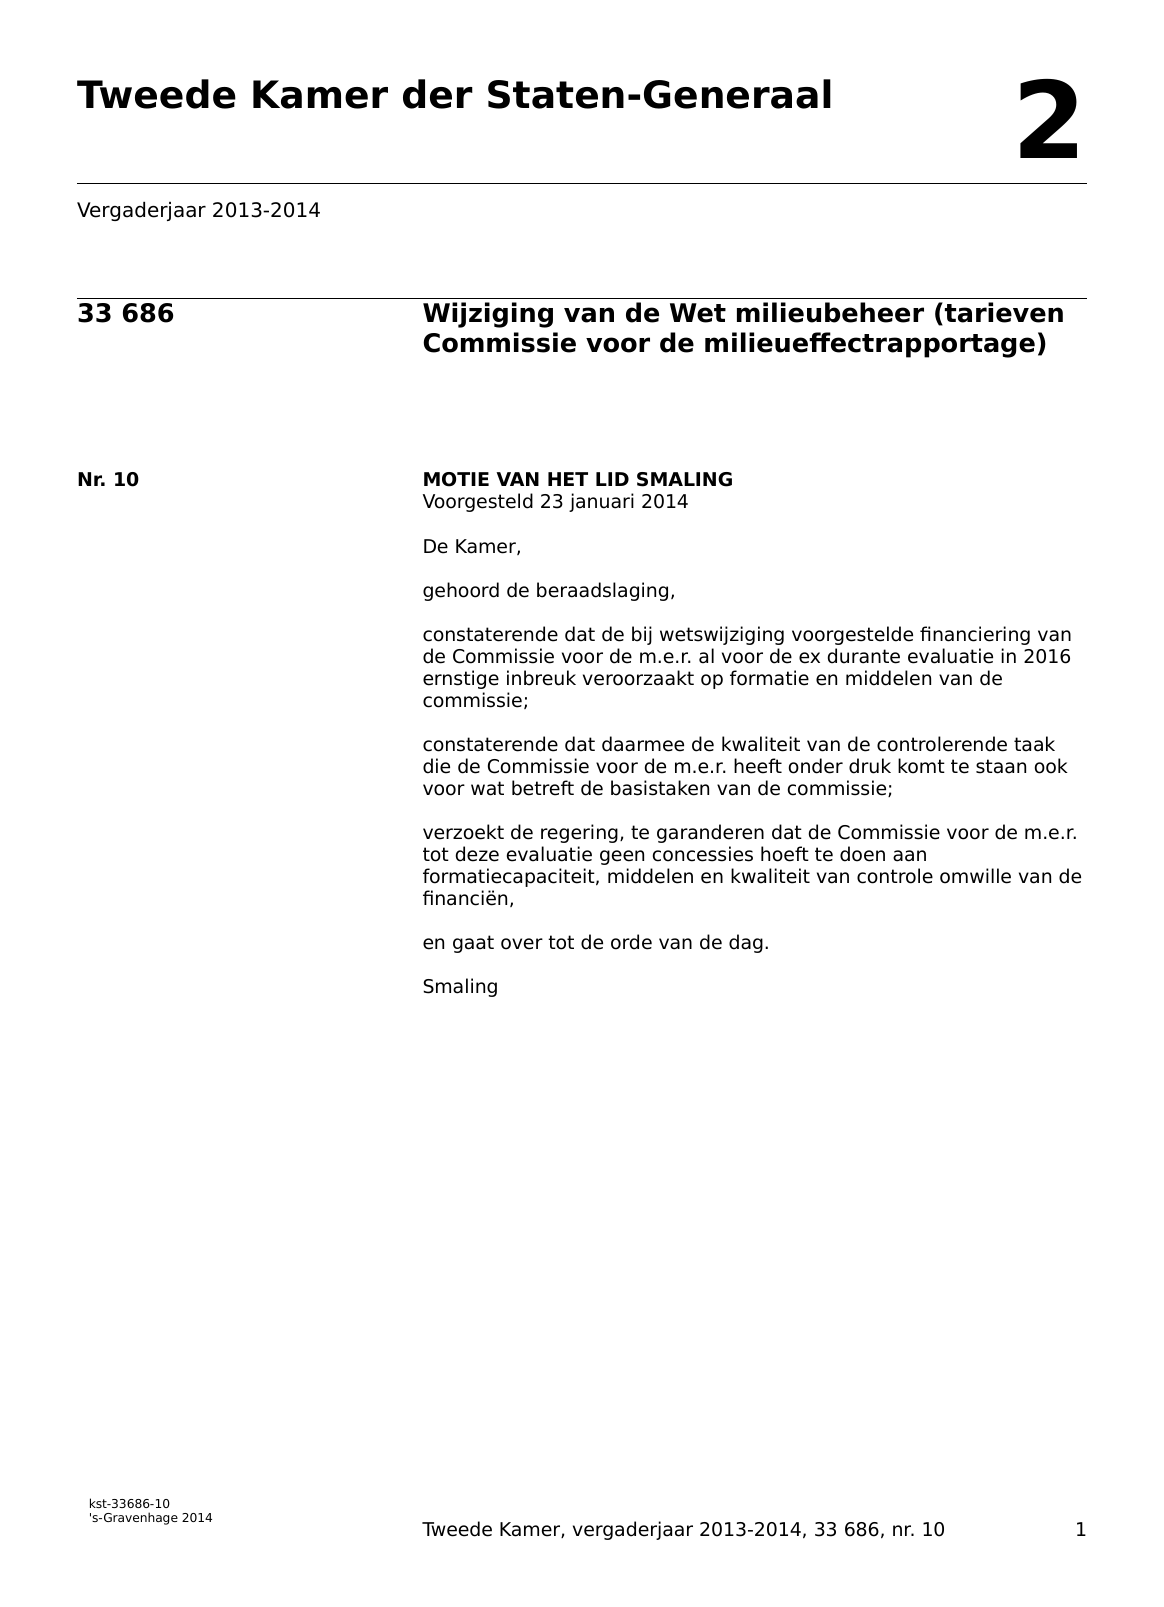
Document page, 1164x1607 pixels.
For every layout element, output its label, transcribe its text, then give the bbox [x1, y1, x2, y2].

text Smaling [422, 976, 1087, 998]
table_header 2 [886, 59, 1087, 183]
text verzoekt de regering, te garanderen dat de Commissie voor de m.e.r. tot deze evaluatie geen concessies hoeft te doen aan formatiecapaciteit, middelen en kwaliteit van controle omwille van de financiën, [422, 822, 1087, 910]
text constaterende dat de bij wetswijziging voorgestelde financiering van de Commissie voor de m.e.r. al voor de ex durante evaluatie in 2016 ernstige inbreuk veroorzaakt op formatie en middelen van de commissie; [422, 624, 1087, 712]
table_header Tweede Kamer der Staten-Generaal [77, 59, 886, 183]
text constaterende dat daarmee de kwaliteit van de controlerende taak die de Commissie voor de m.e.r. heeft onder druk komt te staan ook voor wat betreft de basistaken van de commissie; [422, 734, 1087, 800]
text kst-33686-10 [88, 1497, 323, 1511]
table_cell Vergaderjaar 2013-2014 [77, 184, 1087, 298]
text 's-Gravenhage 2014 [88, 1511, 323, 1525]
subtitle 33 686 Wijziging van de Wet milieubeheer (tarieven Commissie voor de milieueffectrapportage) [77, 299, 1087, 358]
text en gaat over tot de orde van de dag. [422, 932, 1087, 954]
text gehoord de beraadslaging, [422, 580, 1087, 602]
text De Kamer, [422, 536, 1087, 557]
text Voorgesteld 23 januari 2014 [422, 491, 1087, 513]
subtitle Nr. 10 MOTIE VAN HET LID SMALING [77, 469, 1087, 491]
